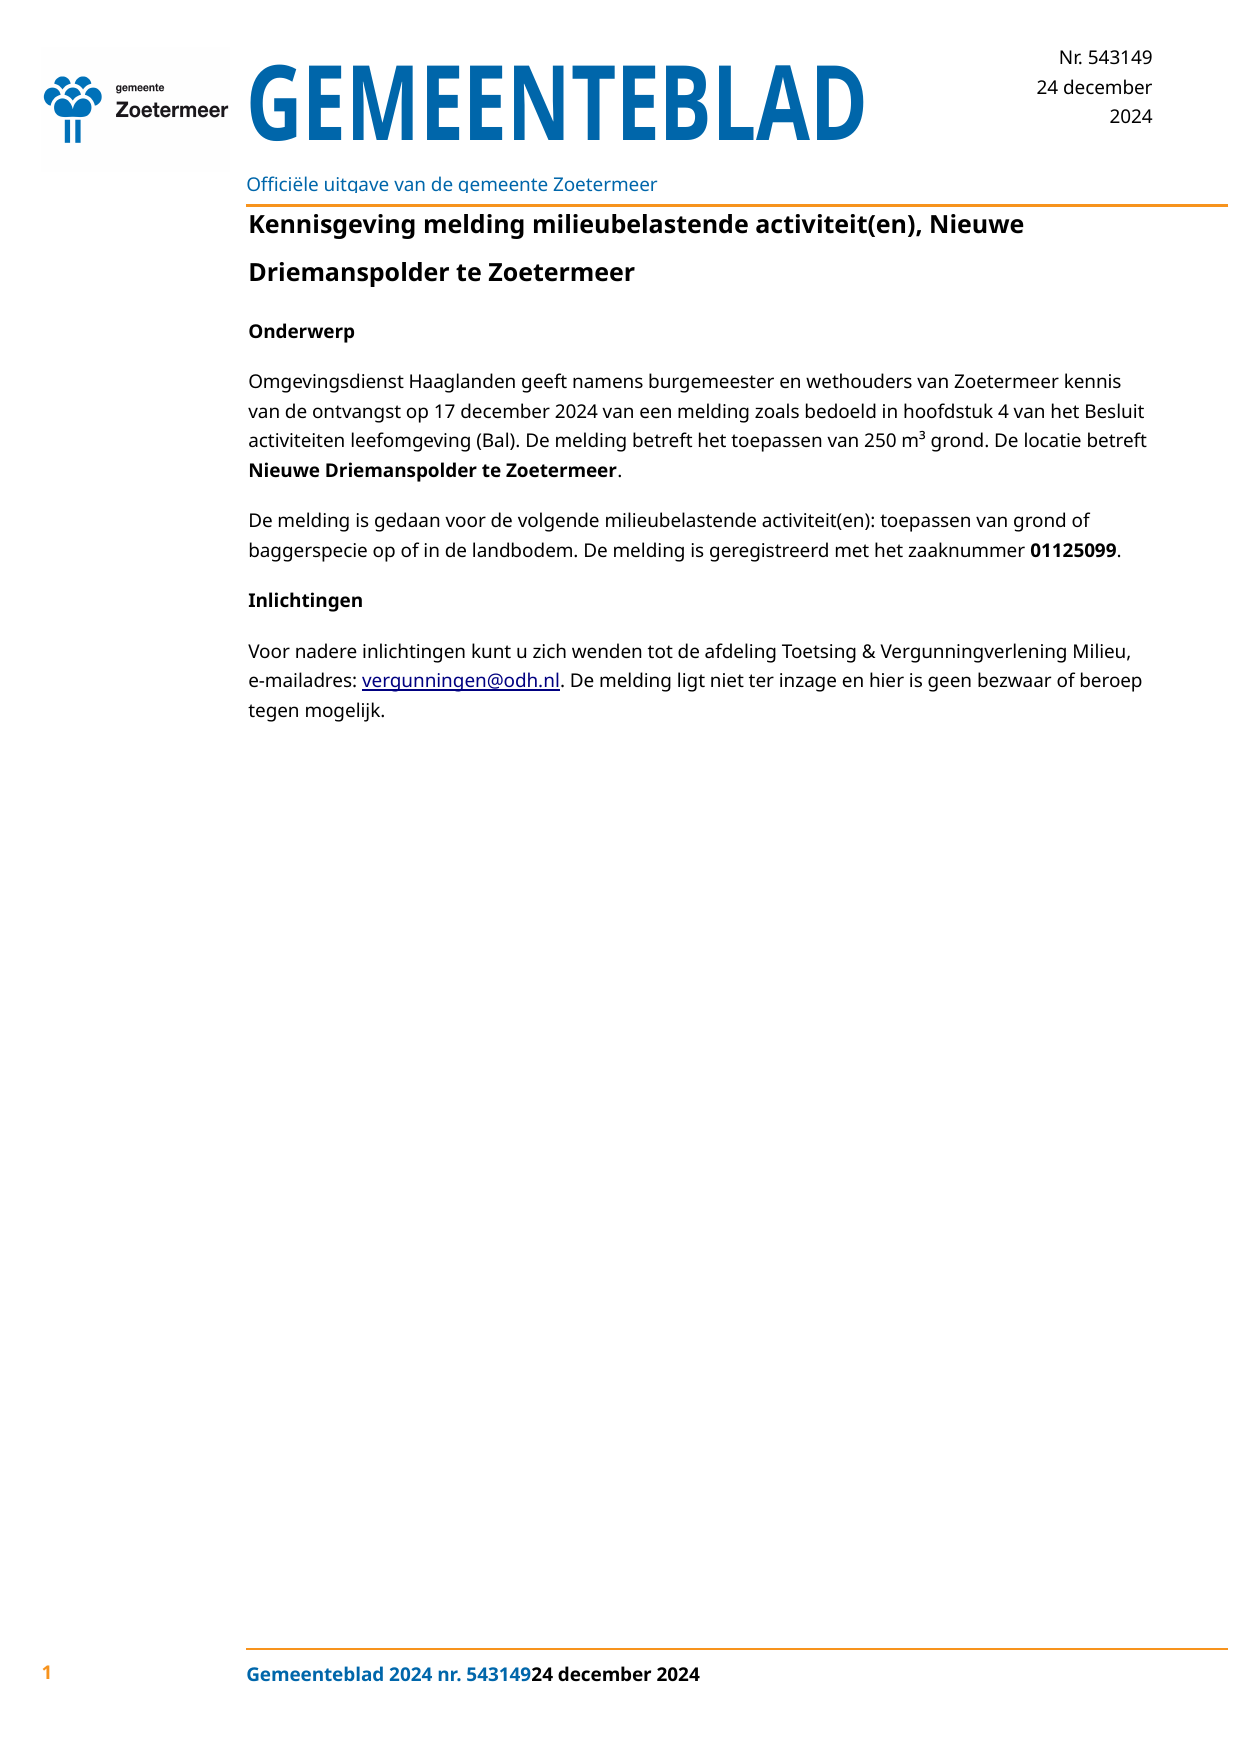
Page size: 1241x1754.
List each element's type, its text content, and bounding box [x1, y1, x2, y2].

text Voor nadere inlichtingen kunt u zich wenden tot de afdeling Toetsing & Vergunningverlening Milieu, e-mailadres: vergunningen@odh.nl. De melding ligt niet ter inzage en hier is geen bezwaar of beroep tegen mogelijk. [248, 638, 1152, 723]
text Onderwerp [248, 318, 1152, 344]
text De melding is gedaan voor de volgende milieubelastende activiteit(en): toepassen van grond of baggerspecie op of in de landbodem. De melding is geregistreerd met het zaaknummer 01125099. [248, 507, 1152, 563]
text Omgevingsdienst Haaglanden geeft namens burgemeester en wethouders van Zoetermeer kennis van de ontvangst op 17 december 2024 van een melding zoals bedoeld in hoofdstuk 4 van het Besluit activiteiten leefomgeving (Bal). De melding betreft het toepassen van 250 m³ grond. De locatie betreft Nieuwe Driemanspolder te Zoetermeer. [248, 368, 1152, 483]
text Kennisgeving melding milieubelastende activiteit(en), Nieuwe Driemanspolder te Zoetermeer [248, 207, 1152, 288]
picture [41, 47, 231, 172]
text Inlichtingen [248, 587, 1152, 613]
